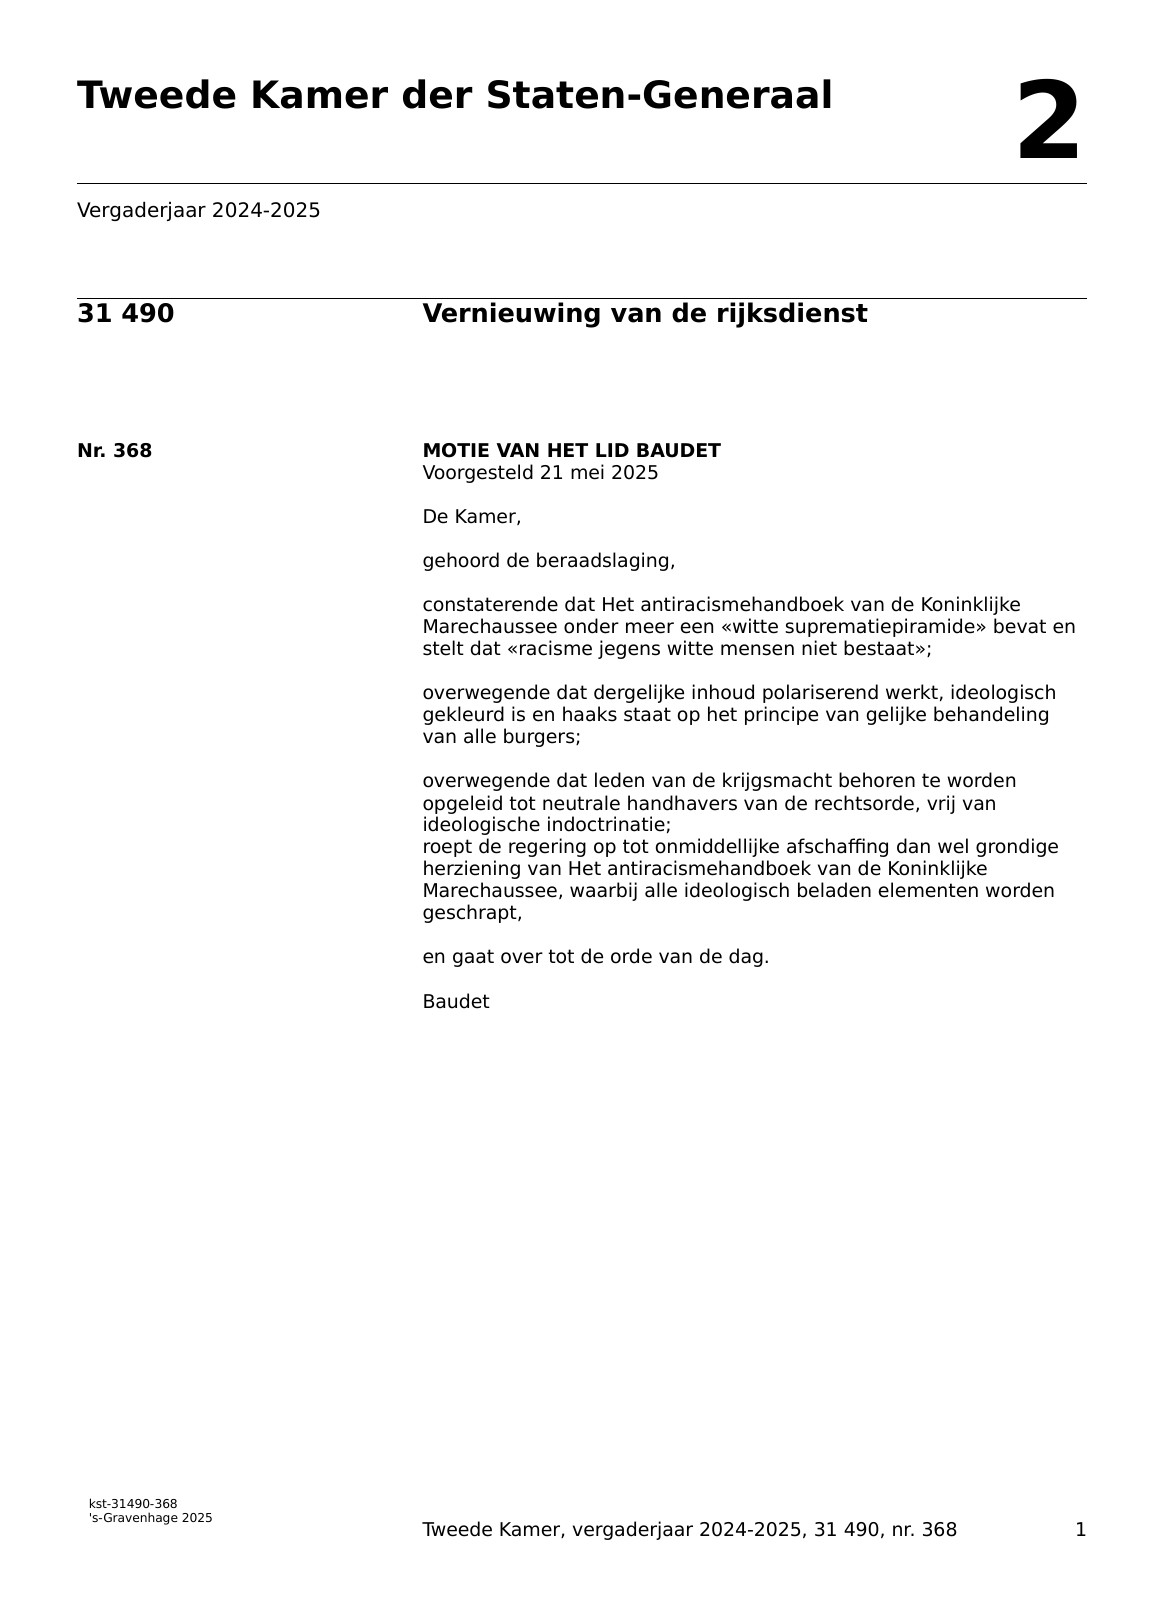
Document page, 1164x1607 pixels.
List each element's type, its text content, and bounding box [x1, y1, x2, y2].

text gehoord de beraadslaging, [422, 550, 1087, 572]
subtitle 31 490 Vernieuwing van de rijksdienst [77, 299, 1087, 329]
table_cell Vergaderjaar 2024-2025 [77, 184, 1087, 298]
text constaterende dat Het antiracismehandboek van de Koninklijke Marechaussee onder meer een «witte suprematiepiramide» bevat en stelt dat «racisme jegens witte mensen niet bestaat»; [422, 594, 1087, 660]
text overwegende dat dergelijke inhoud polariserend werkt, ideologisch gekleurd is en haaks staat op het principe van gelijke behandeling van alle burgers; [422, 682, 1087, 748]
table_header 2 [886, 59, 1087, 183]
text overwegende dat leden van de krijgsmacht behoren te worden opgeleid tot neutrale handhavers van de rechtsorde, vrij van ideologische indoctrinatie; [422, 770, 1087, 836]
subtitle Nr. 368 MOTIE VAN HET LID BAUDET [77, 440, 1087, 462]
text en gaat over tot de orde van de dag. [422, 946, 1087, 968]
text 's-Gravenhage 2025 [88, 1511, 323, 1525]
text roept de regering op tot onmiddellijke afschaffing dan wel grondige herziening van Het antiracismehandboek van de Koninklijke Marechaussee, waarbij alle ideologisch beladen elementen worden geschrapt, [422, 836, 1087, 924]
text Baudet [422, 991, 1087, 1013]
text Voorgesteld 21 mei 2025 [422, 462, 1087, 484]
text De Kamer, [422, 506, 1087, 528]
table_header Tweede Kamer der Staten-Generaal [77, 59, 886, 183]
text kst-31490-368 [88, 1497, 323, 1511]
